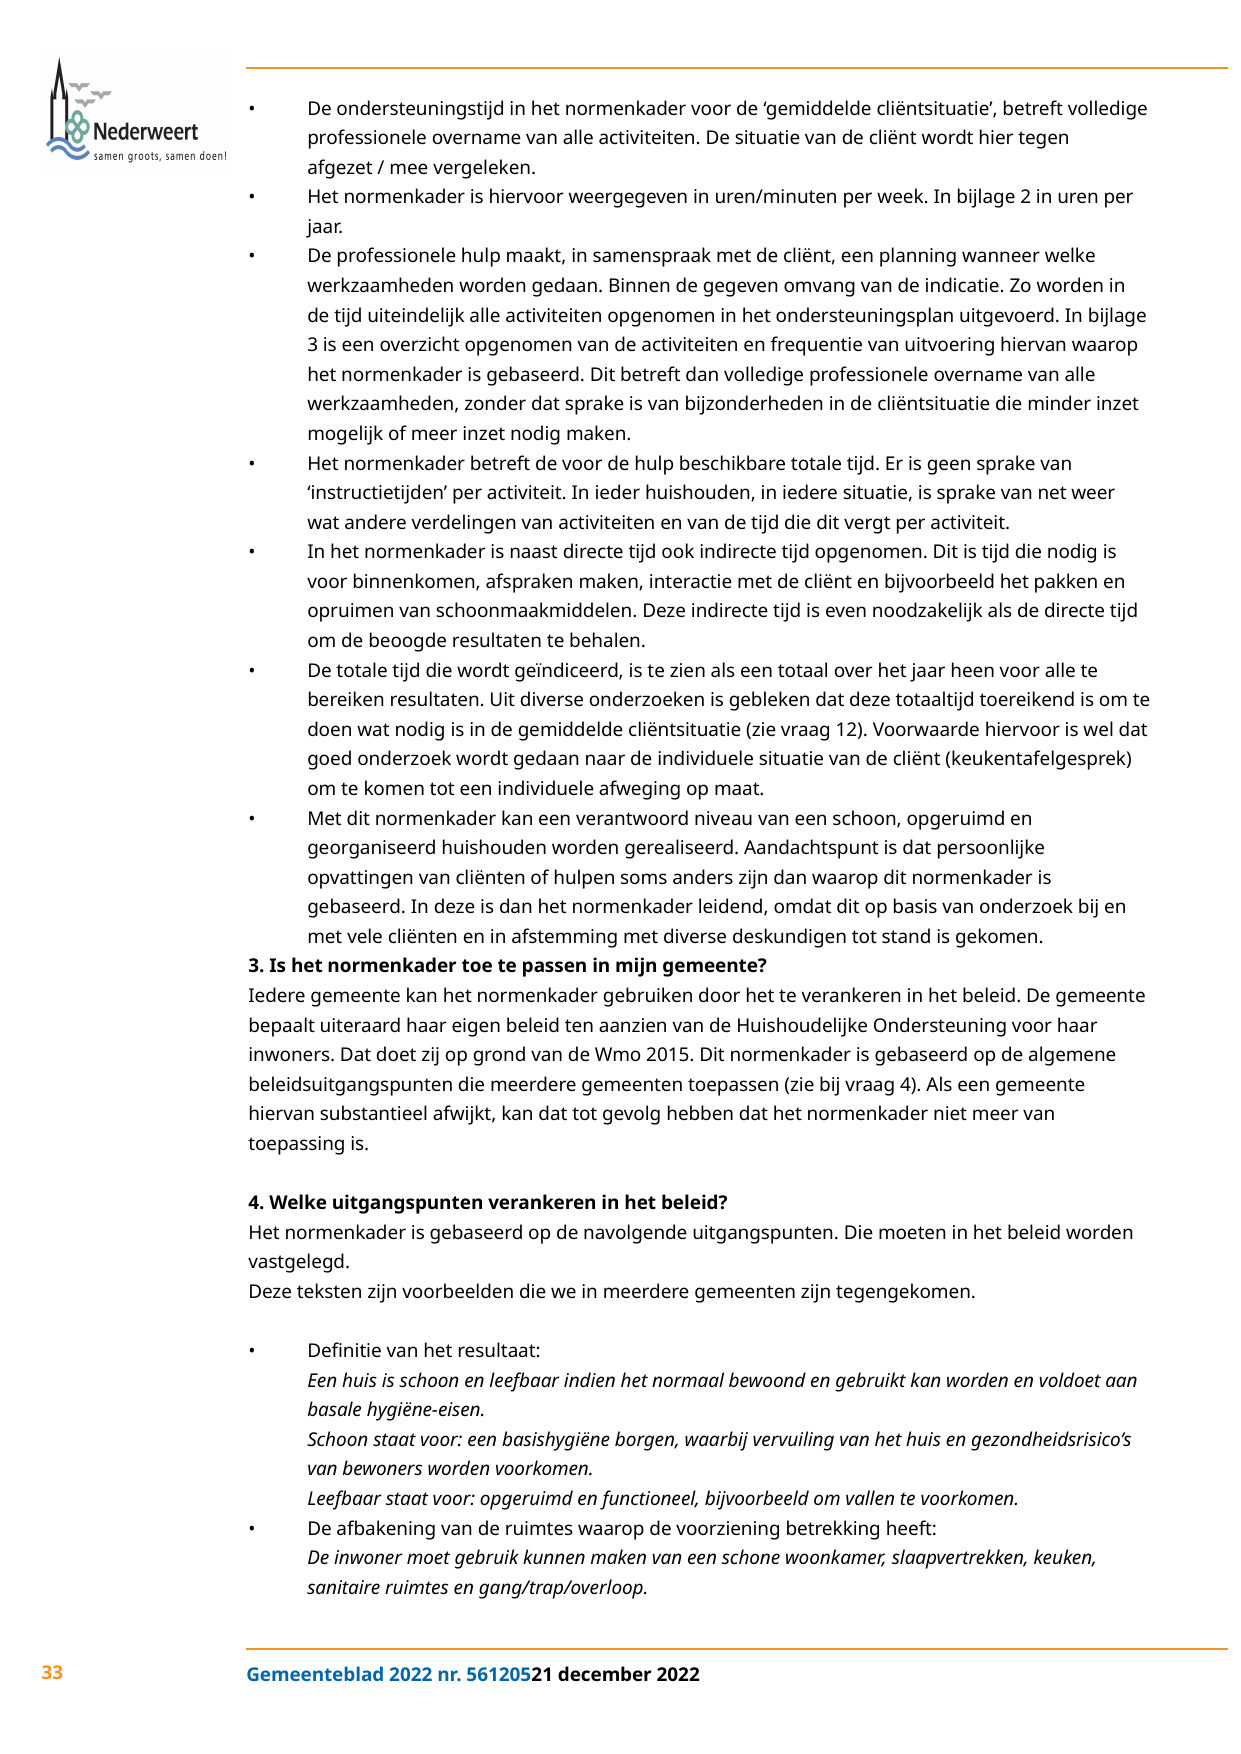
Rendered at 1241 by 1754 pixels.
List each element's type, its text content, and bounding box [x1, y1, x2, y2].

list Het normenkader is hiervoor weergegeven in uren/minuten per week. In bijlage 2 in uren per jaar. [248, 183, 1152, 239]
text Het normenkader is gebaseerd op de navolgende uitgangspunten. Die moeten in het beleid worden vastgelegd. [248, 1219, 1152, 1274]
list Leefbaar staat voor: opgeruimd en functioneel, bijvoorbeeld om vallen te voorkomen. [248, 1485, 1152, 1511]
list De ondersteuningstijd in het normenkader voor de ‘gemiddelde cliëntsituatie’, betreft volledige professionele overname van alle activiteiten. De situatie van de cliënt wordt hier tegen afgezet / mee vergeleken. [248, 95, 1152, 180]
list De totale tijd die wordt geïndiceerd, is te zien als een totaal over het jaar heen voor alle te bereiken resultaten. Uit diverse onderzoeken is gebleken dat deze totaaltijd toereikend is om te doen wat nodig is in de gemiddelde cliëntsituatie (zie vraag 12). Voorwaarde hiervoor is wel dat goed onderzoek wordt gedaan naar de individuele situatie van de cliënt (keukentafelgesprek) om te komen tot een individuele afweging op maat. [248, 657, 1152, 801]
picture [41, 47, 231, 172]
list In het normenkader is naast directe tijd ook indirecte tijd opgenomen. Dit is tijd die nodig is voor binnenkomen, afspraken maken, interactie met de cliënt en bijvoorbeeld het pakken en opruimen van schoonmaakmiddelen. Deze indirecte tijd is even noodzakelijk als de directe tijd om de beoogde resultaten te behalen. [248, 538, 1152, 653]
list Met dit normenkader kan een verantwoord niveau van een schoon, opgeruimd en georganiseerd huishouden worden gerealiseerd. Aandachtspunt is dat persoonlijke opvattingen van cliënten of hulpen soms anders zijn dan waarop dit normenkader is gebaseerd. In deze is dan het normenkader leidend, omdat dit op basis van onderzoek bij en met vele cliënten en in afstemming met diverse deskundigen tot stand is gekomen. [248, 805, 1152, 949]
text Iedere gemeente kan het normenkader gebruiken door het te verankeren in het beleid. De gemeente bepaalt uiteraard haar eigen beleid ten aanzien van de Huishoudelijke Ondersteuning voor haar inwoners. Dat doet zij op grond van de Wmo 2015. Dit normenkader is gebaseerd op de algemene beleidsuitgangspunten die meerdere gemeenten toepassen (zie bij vraag 4). Als een gemeente hiervan substantieel afwijkt, kan dat tot gevolg hebben dat het normenkader niet meer van toepassing is. [248, 982, 1152, 1156]
list Een huis is schoon en leefbaar indien het normaal bewoond en gebruikt kan worden en voldoet aan basale hygiëne-eisen. [248, 1367, 1152, 1422]
list De professionele hulp maakt, in samenspraak met de cliënt, een planning wanneer welke werkzaamheden worden gedaan. Binnen de gegeven omvang van de indicatie. Zo worden in de tijd uiteindelijk alle activiteiten opgenomen in het ondersteuningsplan uitgevoerd. In bijlage 3 is een overzicht opgenomen van de activiteiten en frequentie van uitvoering hiervan waarop het normenkader is gebaseerd. Dit betreft dan volledige professionele overname van alle werkzaamheden, zonder dat sprake is van bijzonderheden in de cliëntsituatie die minder inzet mogelijk of meer inzet nodig maken. [248, 243, 1152, 446]
list Het normenkader betreft de voor de hulp beschikbare totale tijd. Er is geen sprake van ‘instructietijden’ per activiteit. In ieder huishouden, in iedere situatie, is sprake van net weer wat andere verdelingen van activiteiten en van de tijd die dit vergt per activiteit. [248, 450, 1152, 535]
text Deze teksten zijn voorbeelden die we in meerdere gemeenten zijn tegengekomen. [248, 1278, 1152, 1304]
list Schoon staat voor: een basishygiëne borgen, waarbij vervuiling van het huis en gezondheidsrisico’s van bewoners worden voorkomen. [248, 1426, 1152, 1481]
text 4. Welke uitgangspunten verankeren in het beleid? [248, 1189, 1152, 1215]
list De afbakening van de ruimtes waarop de voorziening betrekking heeft: [248, 1515, 1152, 1541]
list De inwoner moet gebruik kunnen maken van een schone woonkamer, slaapvertrekken, keuken, sanitaire ruimtes en gang/trap/overloop. [248, 1544, 1152, 1600]
list Definitie van het resultaat: [248, 1337, 1152, 1363]
text 3. Is het normenkader toe te passen in mijn gemeente? [248, 953, 1152, 978]
